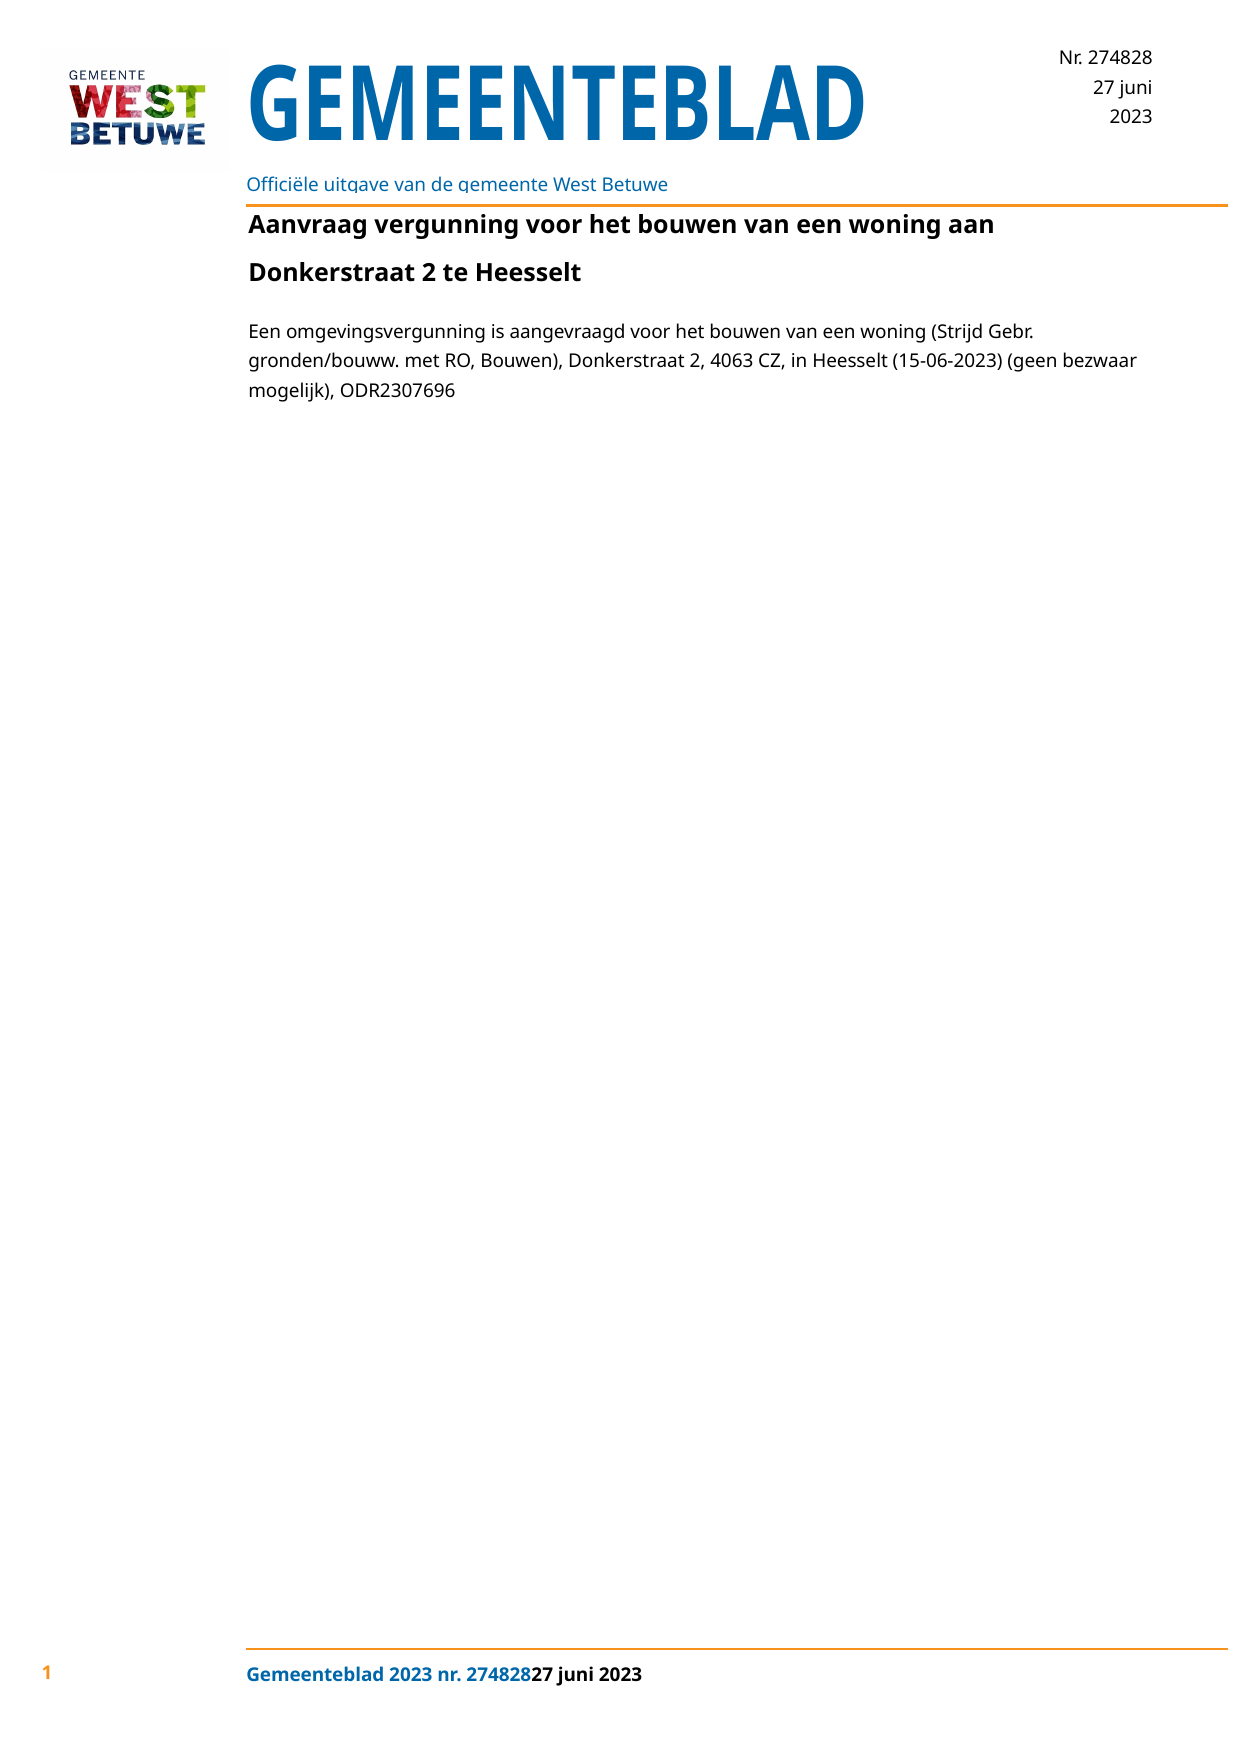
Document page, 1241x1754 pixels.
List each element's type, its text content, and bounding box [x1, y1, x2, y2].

text Aanvraag vergunning voor het bouwen van een woning aan Donkerstraat 2 te Heesselt [248, 207, 1152, 288]
text Een omgevingsvergunning is aangevraagd voor het bouwen van een woning (Strijd Gebr. gronden/bouww. met RO, Bouwen), Donkerstraat 2, 4063 CZ, in Heesselt (15-06-2023) (geen bezwaar mogelijk), ODR2307696 [248, 318, 1152, 403]
picture [41, 47, 231, 172]
